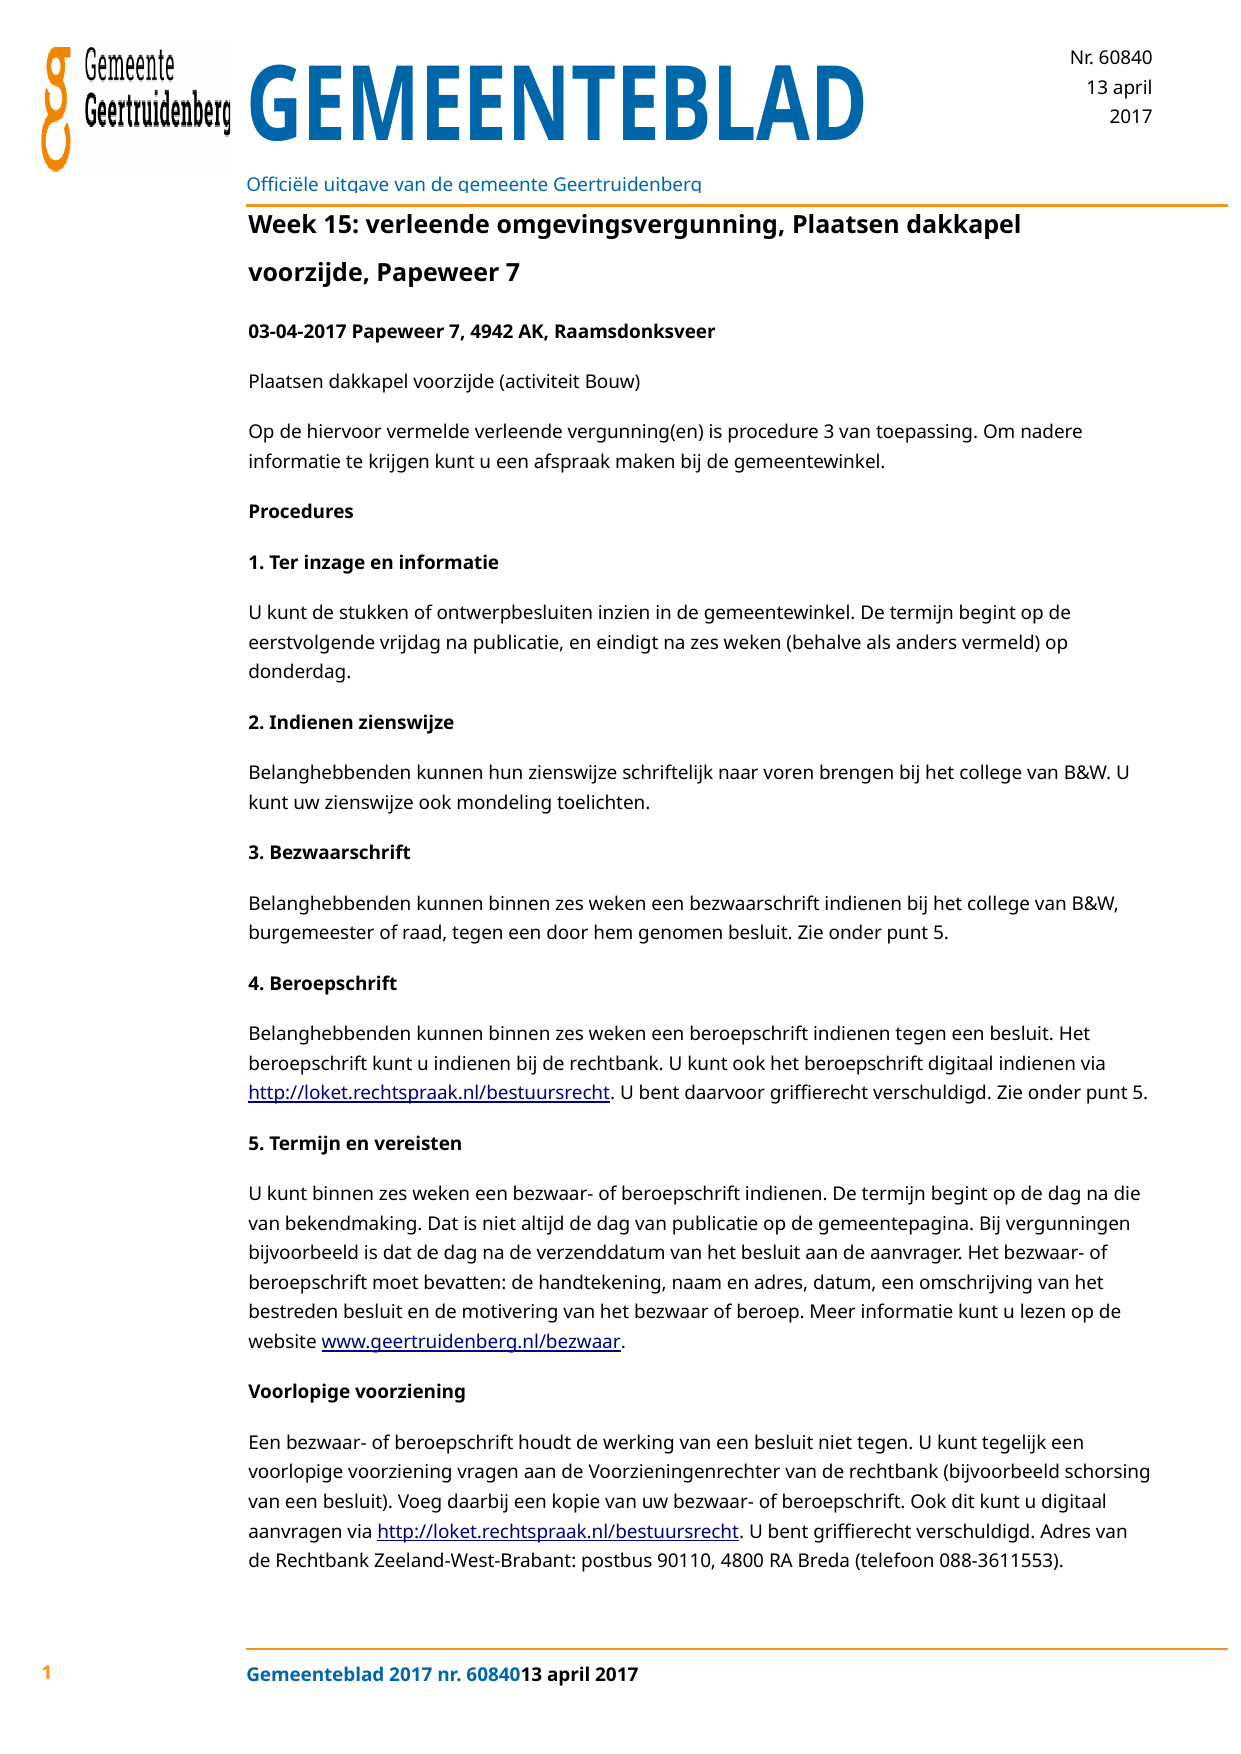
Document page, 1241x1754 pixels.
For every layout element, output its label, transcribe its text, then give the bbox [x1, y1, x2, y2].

text Belanghebbenden kunnen binnen zes weken een bezwaarschrift indienen bij het college van B&W, burgemeester of raad, tegen een door hem genomen besluit. Zie onder punt 5. [248, 890, 1152, 945]
text Een bezwaar- of beroepschrift houdt de werking van een besluit niet tegen. U kunt tegelijk een voorlopige voorziening vragen aan de Voorzieningenrechter van de rechtbank (bijvoorbeeld schorsing van een besluit). Voeg daarbij een kopie van uw bezwaar- of beroepschrift. Ook dit kunt u digitaal aanvragen via http://loket.rechtspraak.nl/bestuursrecht. U bent griffierecht verschuldigd. Adres van de Rechtbank Zeeland-West-Brabant: postbus 90110, 4800 RA Breda (telefoon 088-3611553). [248, 1429, 1152, 1573]
text 2. Indienen zienswijze [248, 709, 1152, 735]
text 5. Termijn en vereisten [248, 1130, 1152, 1156]
text 4. Beroepschrift [248, 970, 1152, 996]
picture [41, 47, 231, 172]
text Belanghebbenden kunnen hun zienswijze schriftelijk naar voren brengen bij het college van B&W. U kunt uw zienswijze ook mondeling toelichten. [248, 759, 1152, 815]
text Plaatsen dakkapel voorzijde (activiteit Bouw) [248, 368, 1152, 394]
text 1. Ter inzage en informatie [248, 549, 1152, 575]
text U kunt binnen zes weken een bezwaar- of beroepschrift indienen. De termijn begint op de dag na die van bekendmaking. Dat is niet altijd de dag van publicatie op de gemeentepagina. Bij vergunningen bijvoorbeeld is dat de dag na de verzenddatum van het besluit aan de aanvrager. Het bezwaar- of beroepschrift moet bevatten: de handtekening, naam en adres, datum, een omschrijving van het bestreden besluit en de motivering van het bezwaar of beroep. Meer informatie kunt u lezen op de website www.geertruidenberg.nl/bezwaar. [248, 1180, 1152, 1354]
text 3. Bezwaarschrift [248, 839, 1152, 865]
text 03-04-2017 Papeweer 7, 4942 AK, Raamsdonksveer [248, 318, 1152, 344]
text Voorlopige voorziening [248, 1379, 1152, 1404]
text Procedures [248, 499, 1152, 524]
text Belanghebbenden kunnen binnen zes weken een beroepschrift indienen tegen een besluit. Het beroepschrift kunt u indienen bij de rechtbank. U kunt ook het beroepschrift digitaal indienen via http://loket.rechtspraak.nl/bestuursrecht. U bent daarvoor griffierecht verschuldigd. Zie onder punt 5. [248, 1020, 1152, 1105]
text Week 15: verleende omgevingsvergunning, Plaatsen dakkapel voorzijde, Papeweer 7 [248, 207, 1152, 288]
text Op de hiervoor vermelde verleende vergunning(en) is procedure 3 van toepassing. Om nadere informatie te krijgen kunt u een afspraak maken bij de gemeentewinkel. [248, 419, 1152, 474]
text U kunt de stukken of ontwerpbesluiten inzien in de gemeentewinkel. De termijn begint op de eerstvolgende vrijdag na publicatie, en eindigt na zes weken (behalve als anders vermeld) op donderdag. [248, 599, 1152, 684]
